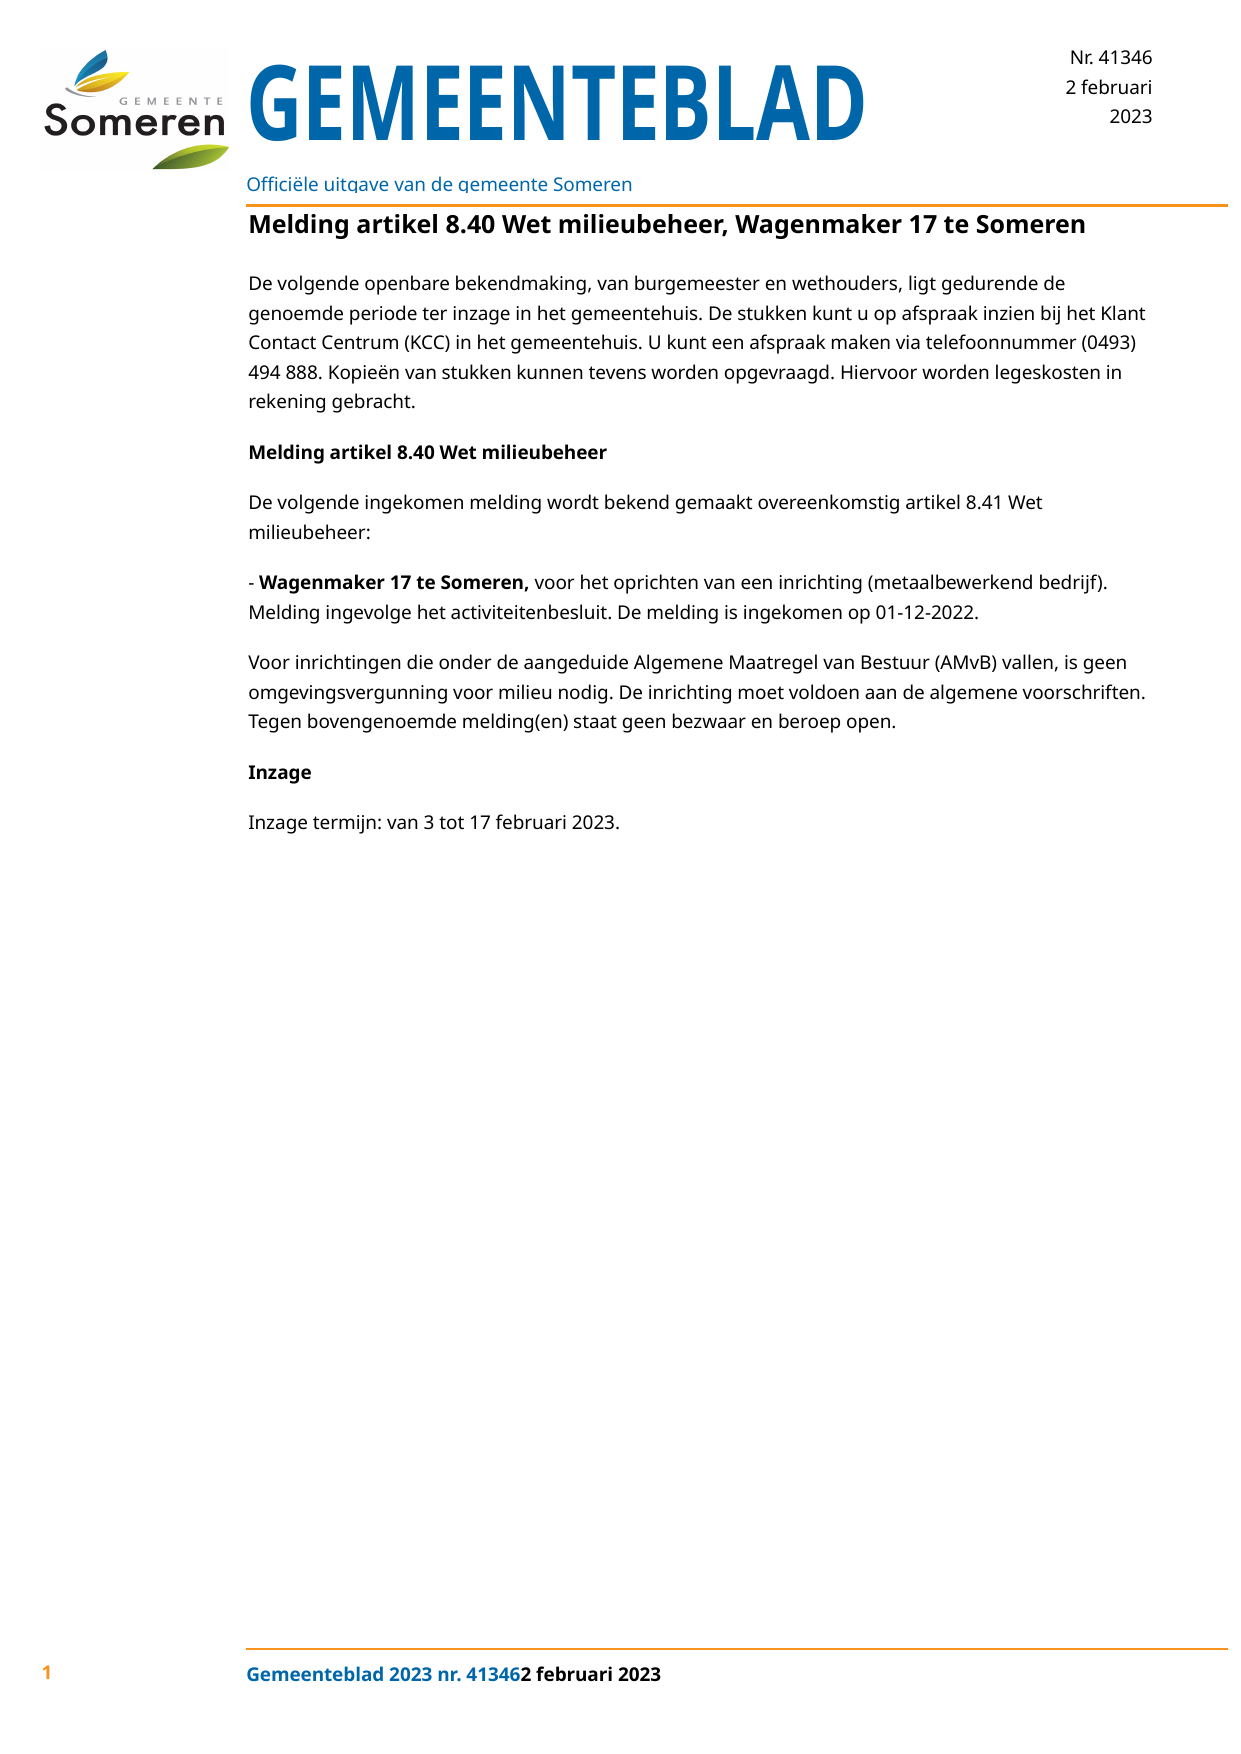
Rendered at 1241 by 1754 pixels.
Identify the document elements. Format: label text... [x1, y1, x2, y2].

picture [41, 47, 231, 172]
text Inzage [248, 759, 1152, 785]
text Voor inrichtingen die onder de aangeduide Algemene Maatregel van Bestuur (AMvB) vallen, is geen omgevingsvergunning voor milieu nodig. De inrichting moet voldoen aan de algemene voorschriften. Tegen bovengenoemde melding(en) staat geen bezwaar en beroep open. [248, 649, 1152, 734]
text Melding artikel 8.40 Wet milieubeheer [248, 439, 1152, 465]
text Melding artikel 8.40 Wet milieubeheer, Wagenmaker 17 te Someren [248, 207, 1152, 241]
text De volgende ingekomen melding wordt bekend gemaakt overeenkomstig artikel 8.41 Wet milieubeheer: [248, 489, 1152, 545]
text De volgende openbare bekendmaking, van burgemeester en wethouders, ligt gedurende de genoemde periode ter inzage in het gemeentehuis. De stukken kunt u op afspraak inzien bij het Klant Contact Centrum (KCC) in het gemeentehuis. U kunt een afspraak maken via telefoonnummer (0493) 494 888. Kopieën van stukken kunnen tevens worden opgevraagd. Hiervoor worden legeskosten in rekening gebracht. [248, 270, 1152, 414]
text Inzage termijn: van 3 tot 17 februari 2023. [248, 809, 1152, 835]
text - Wagenmaker 17 te Someren, voor het oprichten van een inrichting (metaalbewerkend bedrijf). Melding ingevolge het activiteitenbesluit. De melding is ingekomen op 01-12-2022. [248, 569, 1152, 625]
